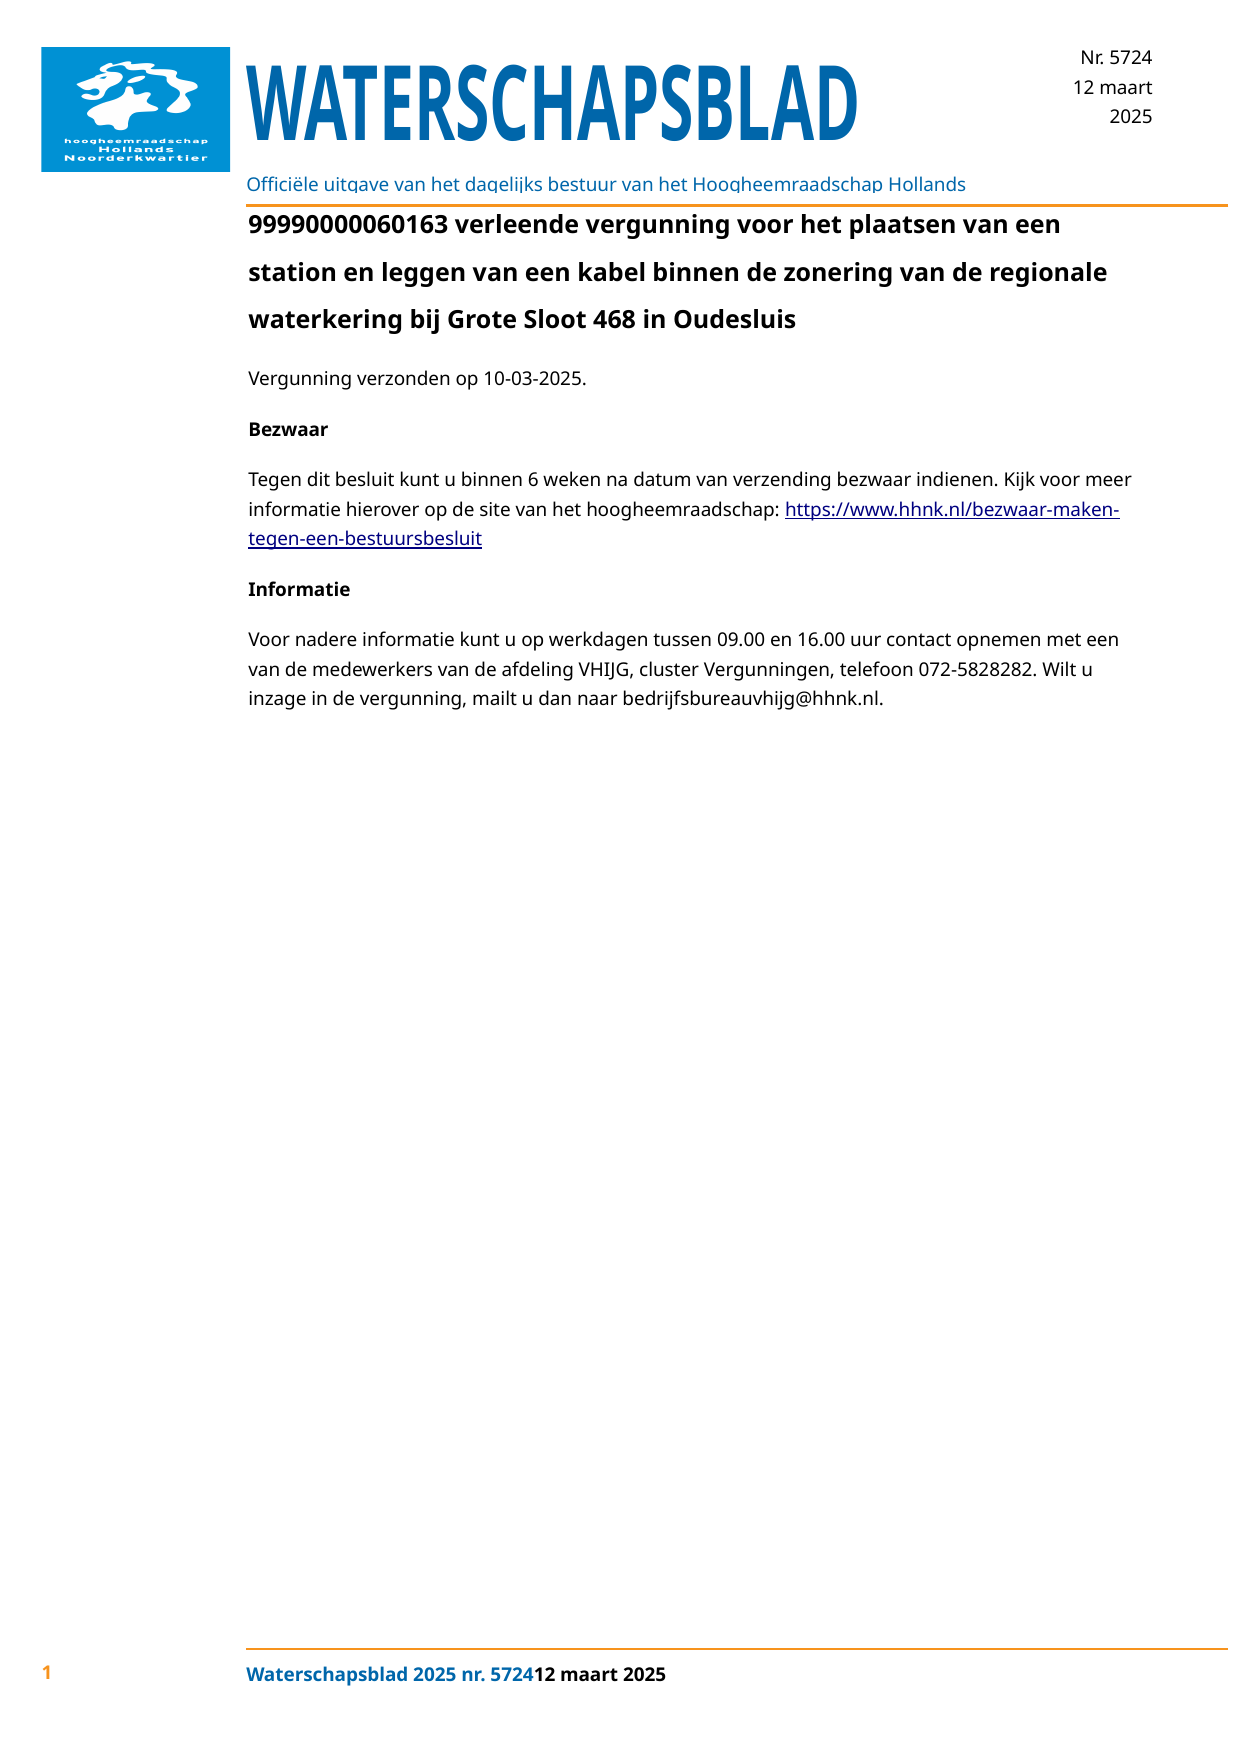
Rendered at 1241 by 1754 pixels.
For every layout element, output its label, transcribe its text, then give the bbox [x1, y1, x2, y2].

text Voor nadere informatie kunt u op werkdagen tussen 09.00 en 16.00 uur contact opnemen met een van de medewerkers van de afdeling VHIJG, cluster Vergunningen, telefoon 072-5828282. Wilt u inzage in de vergunning, mailt u dan naar bedrijfsbureauvhijg@hhnk.nl. [248, 626, 1152, 711]
text 99990000060163 verleende vergunning voor het plaatsen van een station en leggen van een kabel binnen de zonering van de regionale waterkering bij Grote Sloot 468 in Oudesluis [248, 207, 1152, 336]
picture [118, 62, 197, 112]
text Bezwaar [248, 416, 1152, 442]
text Vergunning verzonden op 10-03-2025. [248, 366, 1152, 391]
text Tegen dit besluit kunt u binnen 6 weken na datum van verzending bezwaar indienen. Kijk voor meer informatie hierover op de site van het hoogheemraadschap: https://www.hhnk.nl/bezwaar-maken-tegen-een-bestuursbesluit [248, 466, 1152, 551]
picture [88, 87, 157, 130]
text Informatie [248, 576, 1152, 602]
picture [129, 76, 144, 82]
picture [78, 64, 122, 99]
